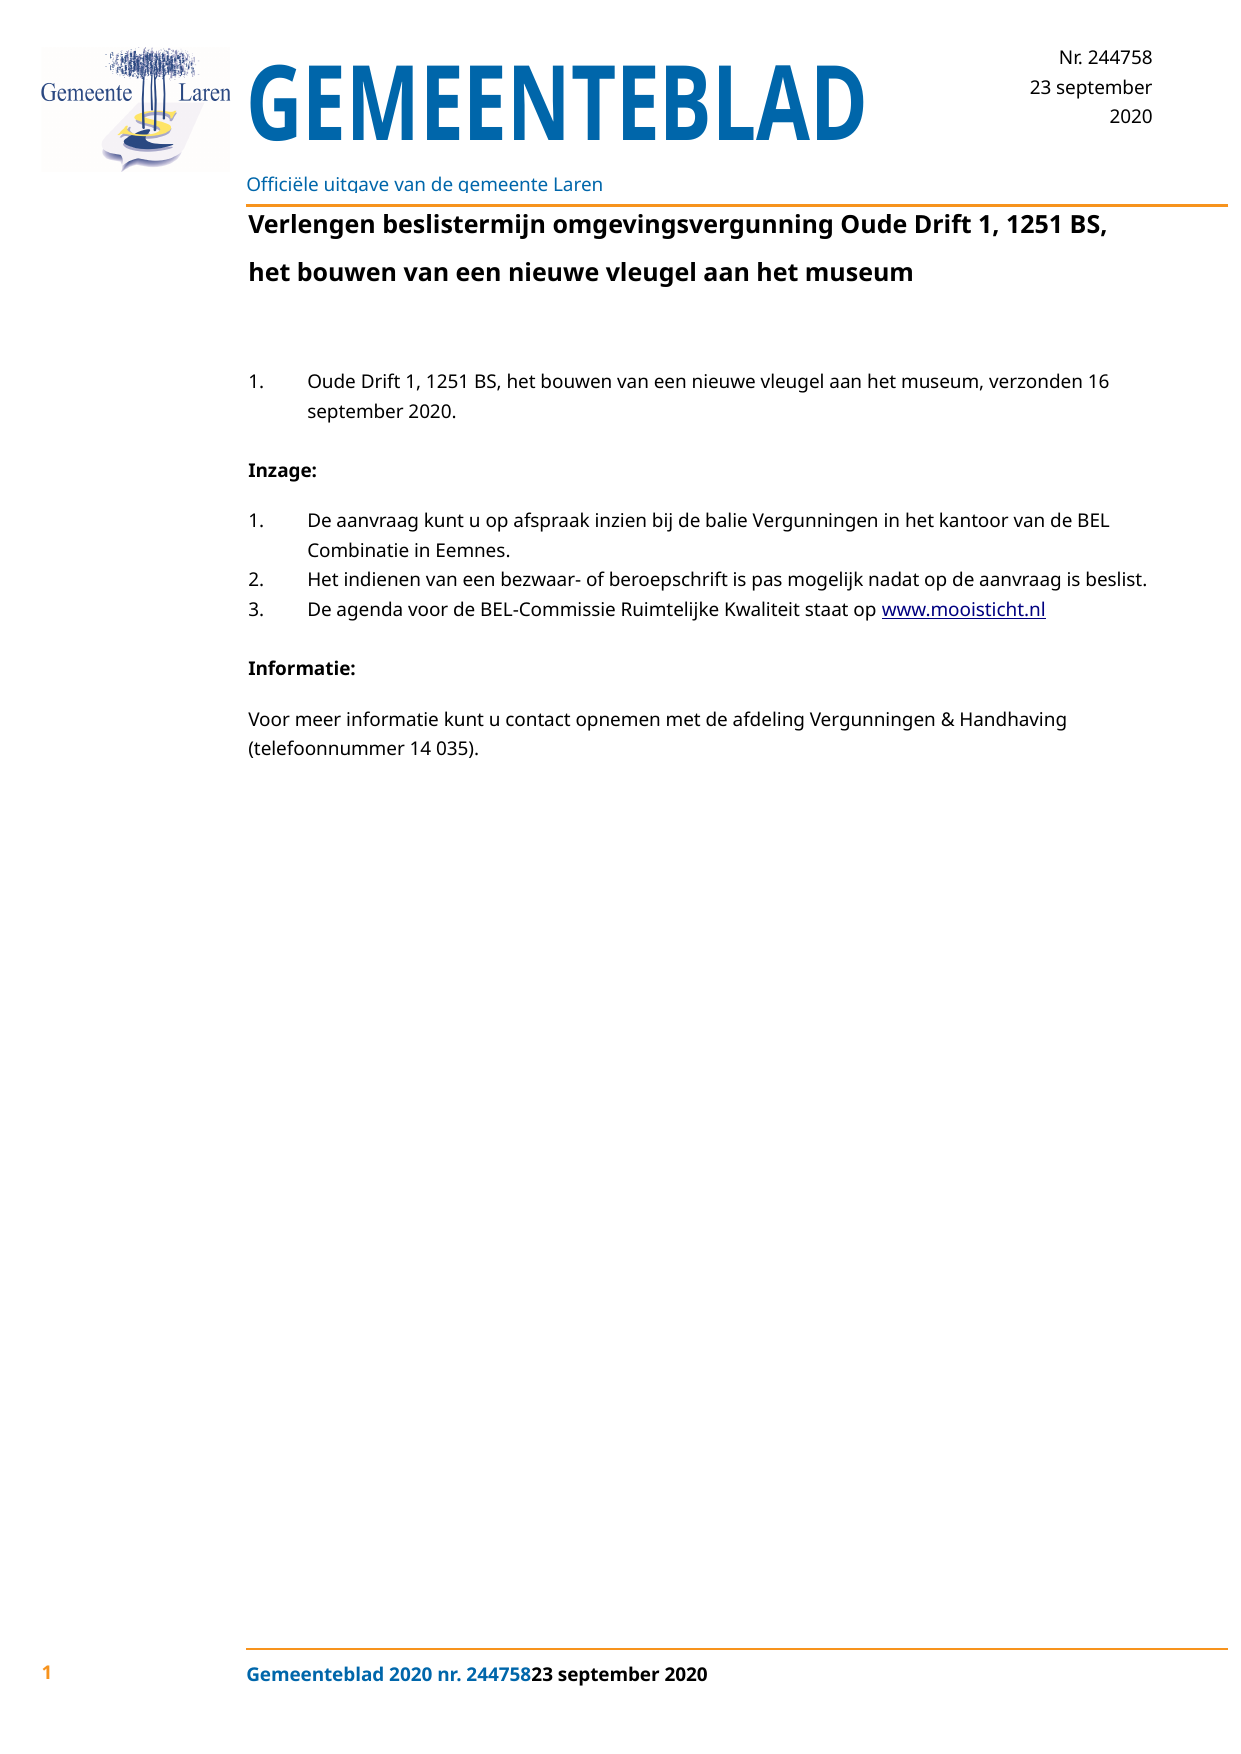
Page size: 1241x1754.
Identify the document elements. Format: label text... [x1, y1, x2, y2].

list Oude Drift 1, 1251 BS, het bouwen van een nieuwe vleugel aan het museum, verzonden 16 september 2020. [248, 368, 1152, 424]
list De agenda voor de BEL-Commissie Ruimtelijke Kwaliteit staat op www.mooisticht.nl [248, 596, 1152, 622]
text Inzage: [248, 457, 1152, 483]
text Informatie: [248, 655, 1152, 681]
text Verlengen beslistermijn omgevingsvergunning Oude Drift 1, 1251 BS, het bouwen van een nieuwe vleugel aan het museum [248, 207, 1152, 288]
text Voor meer informatie kunt u contact opnemen met de afdeling Vergunningen & Handhaving (telefoonnummer 14 035). [248, 706, 1152, 761]
list Het indienen van een bezwaar- of beroepschrift is pas mogelijk nadat op de aanvraag is beslist. [248, 567, 1152, 592]
picture [41, 47, 231, 172]
list De aanvraag kunt u op afspraak inzien bij de balie Vergunningen in het kantoor van de BEL Combinatie in Eemnes. [248, 507, 1152, 563]
